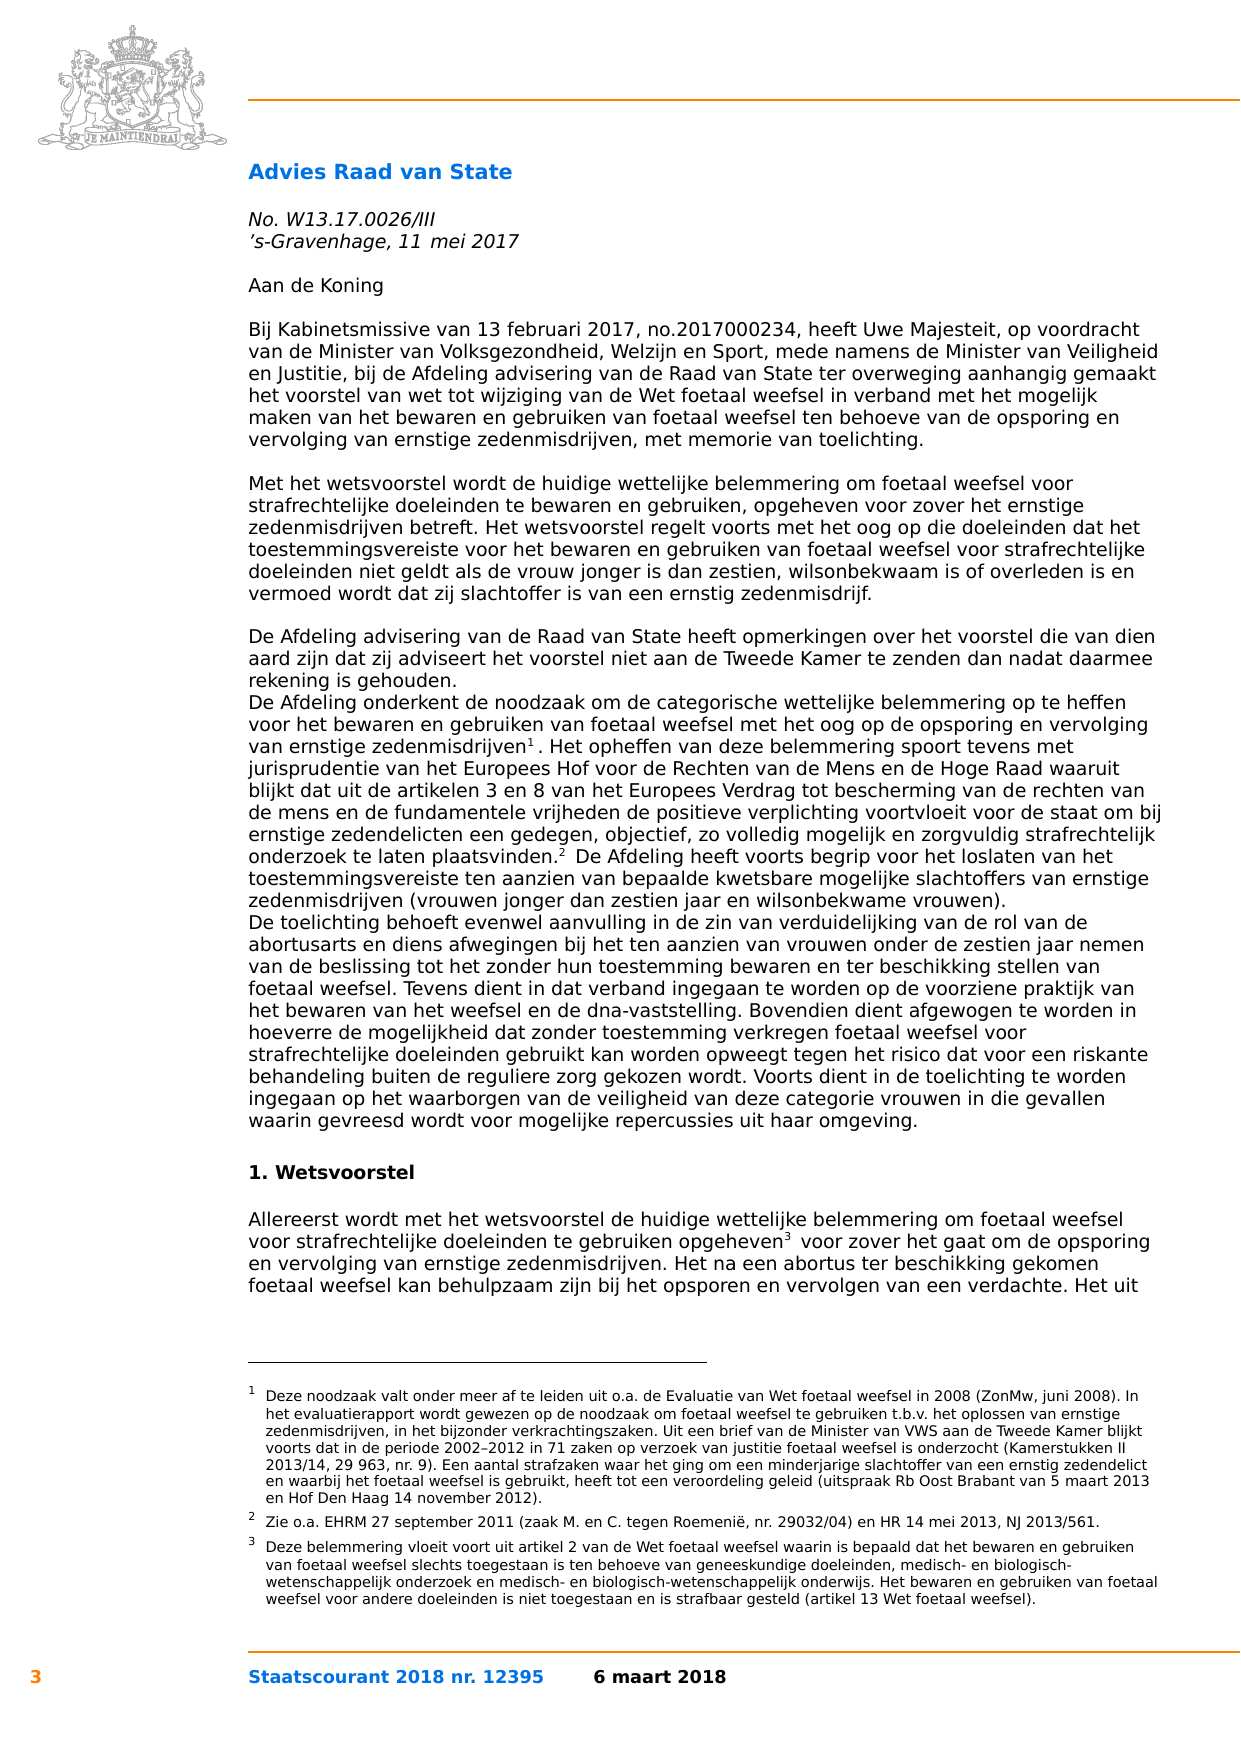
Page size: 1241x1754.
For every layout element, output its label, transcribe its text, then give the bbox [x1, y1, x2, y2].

text Allereerst wordt met het wetsvoorstel de huidige wettelijke belemmering om foetaal weefsel voor strafrechtelijke doeleinden te gebruiken opgeheven voor zover het gaat om de opsporing en vervolging van ernstige zedenmisdrijven. Het na een abortus ter beschikking gekomen foetaal weefsel kan behulpzaam zijn bij het opsporen en vervolgen van een verdachte. Het uit [248, 1209, 1163, 1297]
picture [38, 25, 227, 150]
text Met het wetsvoorstel wordt de huidige wettelijke belemmering om foetaal weefsel voor strafrechtelijke doeleinden te bewaren en gebruiken, opgeheven voor zover het ernstige zedenmisdrijven betreft. Het wetsvoorstel regelt voorts met het oog op die doeleinden dat het toestemmingsvereiste voor het bewaren en gebruiken van foetaal weefsel voor strafrechtelijke doeleinden niet geldt als de vrouw jonger is dan zestien, wilsonbekwaam is of overleden is en vermoed wordt dat zij slachtoffer is van een ernstig zedenmisdrijf. [248, 473, 1163, 604]
text Bij Kabinetsmissive van 13 februari 2017, no.2017000234, heeft Uwe Majesteit, op voordracht van de Minister van Volksgezondheid, Welzijn en Sport, mede namens de Minister van Veiligheid en Justitie, bij de Afdeling advisering van de Raad van State ter overweging aanhangig gemaakt het voorstel van wet tot wijziging van de Wet foetaal weefsel in verband met het mogelijk maken van het bewaren en gebruiken van foetaal weefsel ten behoeve van de opsporing en vervolging van ernstige zedenmisdrijven, met memorie van toelichting. [248, 319, 1163, 451]
text ’s-Gravenhage, 11 mei 2017 [248, 231, 1163, 253]
text De toelichting behoeft evenwel aanvulling in de zin van verduidelijking van de rol van de abortusarts en diens afwegingen bij het ten aanzien van vrouwen onder de zestien jaar nemen van de beslissing tot het zonder hun toestemming bewaren en ter beschikking stellen van foetaal weefsel. Tevens dient in dat verband ingegaan te worden op de voorziene praktijk van het bewaren van het weefsel en de dna-vaststelling. Bovendien dient afgewogen te worden in hoeverre de mogelijkheid dat zonder toestemming verkregen foetaal weefsel voor strafrechtelijke doeleinden gebruikt kan worden opweegt tegen het risico dat voor een riskante behandeling buiten de reguliere zorg gekozen wordt. Voorts dient in de toelichting te worden ingegaan op het waarborgen van de veiligheid van deze categorie vrouwen in die gevallen waarin gevreesd wordt voor mogelijke repercussies uit haar omgeving. [248, 912, 1163, 1132]
subtitle 1. Wetsvoorstel [248, 1162, 1163, 1184]
text De Afdeling onderkent de noodzaak om de categorische wettelijke belemmering op te heffen voor het bewaren en gebruiken van foetaal weefsel met het oog op de opsporing en vervolging van ernstige zedenmisdrijven. Het opheffen van deze belemmering spoort tevens met jurisprudentie van het Europees Hof voor de Rechten van de Mens en de Hoge Raad waaruit blijkt dat uit de artikelen 3 en 8 van het Europees Verdrag tot bescherming van de rechten van de mens en de fundamentele vrijheden de positieve verplichting voortvloeit voor de staat om bij ernstige zedendelicten een gedegen, objectief, zo volledig mogelijk en zorgvuldig strafrechtelijk onderzoek te laten plaatsvinden. De Afdeling heeft voorts begrip voor het loslaten van het toestemmingsvereiste ten aanzien van bepaalde kwetsbare mogelijke slachtoffers van ernstige zedenmisdrijven (vrouwen jonger dan zestien jaar en wilsonbekwame vrouwen). [248, 692, 1163, 912]
text Deze noodzaak valt onder meer af te leiden uit o.a. de Evaluatie van Wet foetaal weefsel in 2008 (ZonMw, juni 2008). In het evaluatierapport wordt gewezen op de noodzaak om foetaal weefsel te gebruiken t.b.v. het oplossen van ernstige zedenmisdrijven, in het bijzonder verkrachtingszaken. Uit een brief van de Minister van VWS aan de Tweede Kamer blijkt voorts dat in de periode 2002–2012 in 71 zaken op verzoek van justitie foetaal weefsel is onderzocht (Kamerstukken II 2013/14, 29 963, nr. 9). Een aantal strafzaken waar het ging om een minderjarige slachtoffer van een ernstig zedendelict en waarbij het foetaal weefsel is gebruikt, heeft tot een veroordeling geleid (uitspraak Rb Oost Brabant van 5 maart 2013 en Hof Den Haag 14 november 2012). [248, 1384, 1163, 1507]
text Deze belemmering vloeit voort uit artikel 2 van de Wet foetaal weefsel waarin is bepaald dat het bewaren en gebruiken van foetaal weefsel slechts toegestaan is ten behoeve van geneeskundige doeleinden, medisch- en biologisch-wetenschappelijk onderzoek en medisch- en biologisch-wetenschappelijk onderwijs. Het bewaren en gebruiken van foetaal weefsel voor andere doeleinden is niet toegestaan en is strafbaar gesteld (artikel 13 Wet foetaal weefsel). [248, 1535, 1163, 1608]
text De Afdeling advisering van de Raad van State heeft opmerkingen over het voorstel die van dien aard zijn dat zij adviseert het voorstel niet aan de Tweede Kamer te zenden dan nadat daarmee rekening is gehouden. [248, 626, 1163, 692]
text Zie o.a. EHRM 27 september 2011 (zaak M. en C. tegen Roemenië, nr. 29032/04) en HR 14 mei 2013, NJ 2013/561. [248, 1510, 1163, 1532]
text Aan de Koning [248, 275, 1163, 297]
text No. W13.17.0026/III [248, 209, 1163, 231]
subtitle Advies Raad van State [248, 160, 1163, 184]
